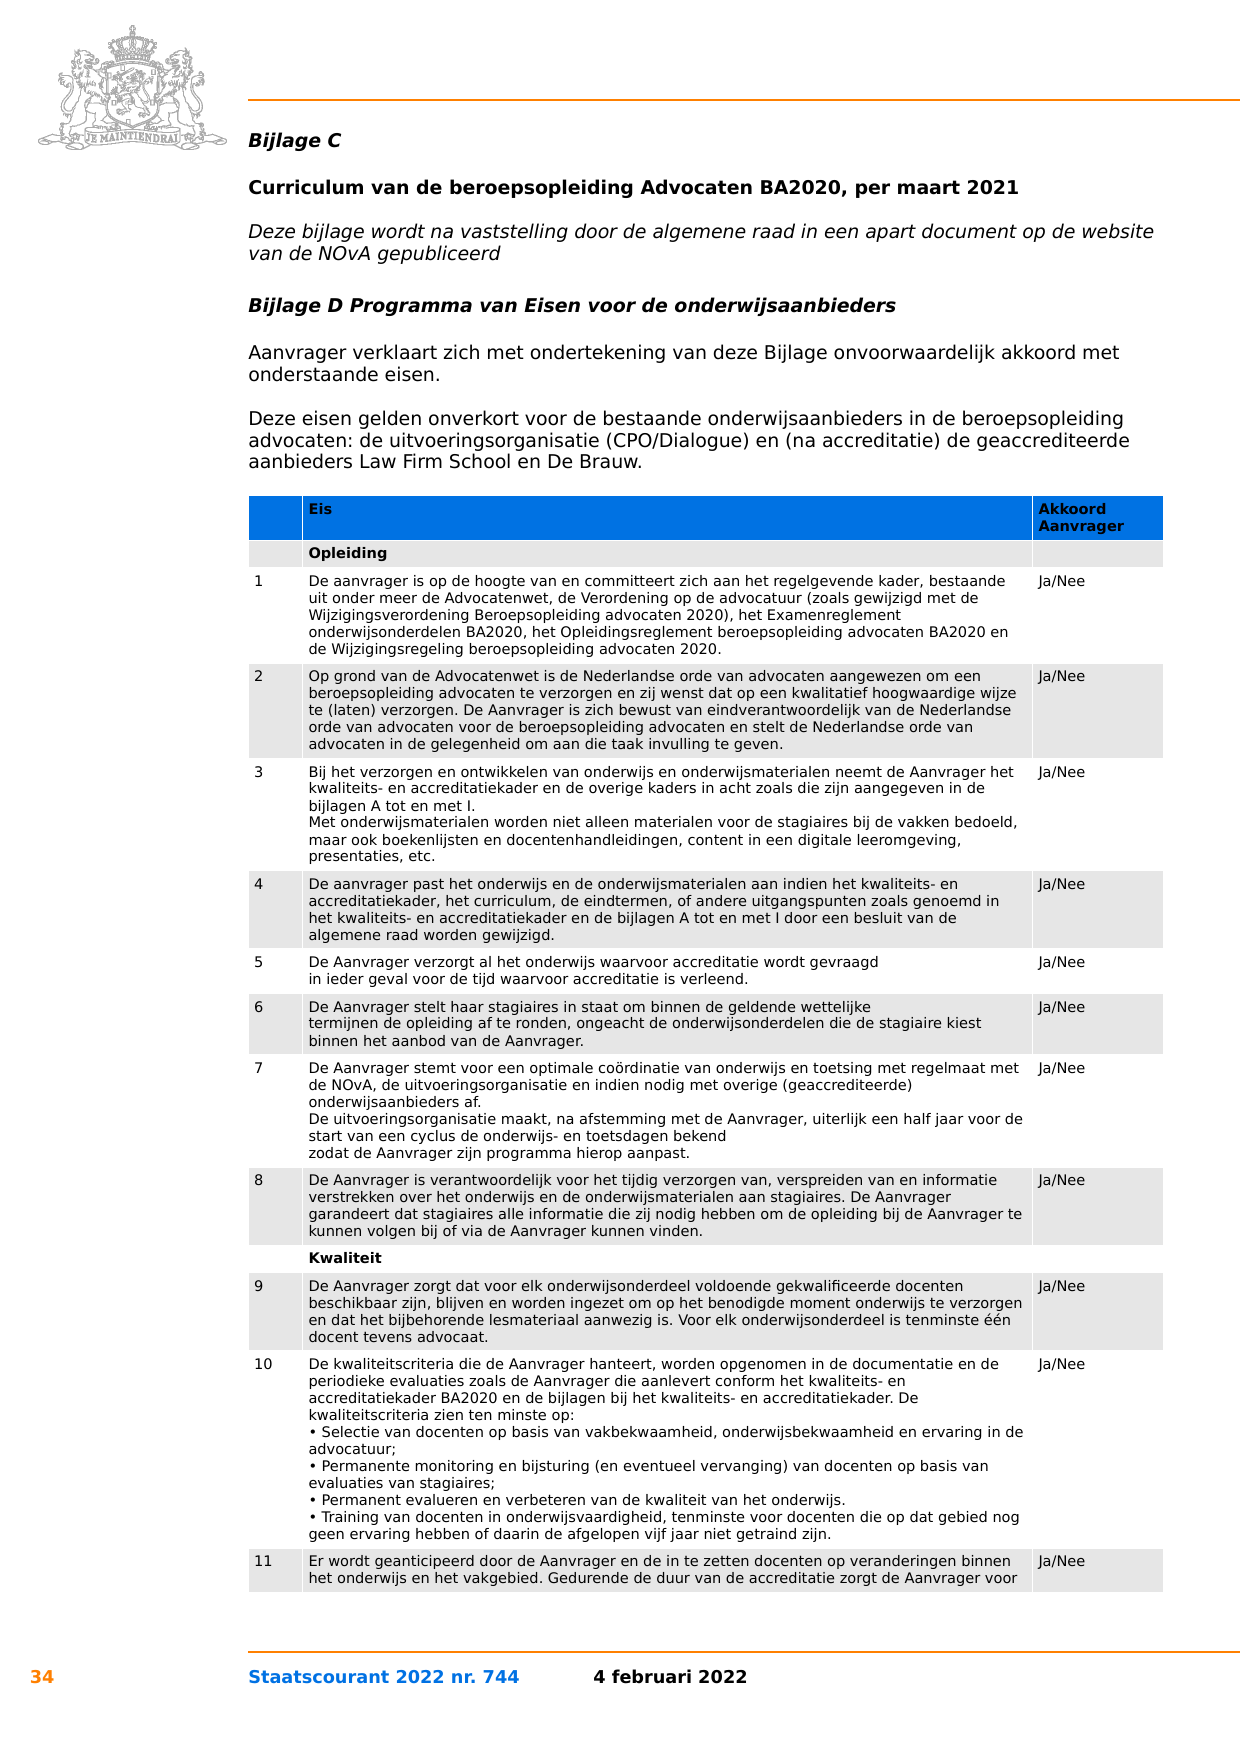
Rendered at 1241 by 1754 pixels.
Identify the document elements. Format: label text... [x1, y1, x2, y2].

table_cell De Aanvrager stemt voor een optimale coördinatie van onderwijs en toetsing met regelmaat met de NOvA, de uitvoeringsorganisatie en indien nodig met overige (geaccrediteerde) onderwijsaanbieders af. De uitvoeringsorganisatie maakt, na afstemming met de Aanvrager, uiterlijk een half jaar voor de start van een cyclus de onderwijs- en toetsdagen bekend zodat de Aanvrager zijn programma hierop aanpast. [303, 1055, 1032, 1166]
table_cell 3 [249, 759, 302, 870]
text Deze eisen gelden onverkort voor de bestaande onderwijsaanbieders in de beroepsopleiding advocaten: de uitvoeringsorganisatie (CPO/Dialogue) en (na accreditatie) de geaccrediteerde aanbieders Law Firm School en De Brauw. [248, 407, 1163, 473]
table_cell 4 [249, 871, 302, 948]
table_cell 7 [249, 1055, 302, 1166]
table_cell De Aanvrager verzorgt al het onderwijs waarvoor accreditatie wordt gevraagd in ieder geval voor de tijd waarvoor accreditatie is verleend. [303, 949, 1032, 993]
table_cell De aanvrager past het onderwijs en de onderwijsmaterialen aan indien het kwaliteits- en accreditatiekader, het curriculum, de eindtermen, of andere uitgangspunten zoals genoemd in het kwaliteits- en accreditatiekader en de bijlagen A tot en met I door een besluit van de algemene raad worden gewijzigd. [303, 871, 1032, 948]
table_cell Ja/Nee [1033, 759, 1163, 870]
table_cell 9 [249, 1273, 302, 1350]
table_header Akkoord Aanvrager [1033, 496, 1163, 540]
subtitle Bijlage C [248, 130, 1163, 152]
table_cell Ja/Nee [1033, 664, 1163, 758]
table_cell Ja/Nee [1033, 949, 1163, 993]
table_cell 8 [249, 1168, 302, 1245]
table_cell Ja/Nee [1033, 994, 1163, 1054]
table_cell [1033, 541, 1163, 567]
table_cell Opleiding [303, 541, 1032, 567]
table_cell Er wordt geanticipeerd door de Aanvrager en de in te zetten docenten op veranderingen binnen het onderwijs en het vakgebied. Gedurende de duur van de accreditatie zorgt de Aanvrager voor [303, 1549, 1032, 1592]
table_cell Kwaliteit [303, 1246, 1032, 1272]
table_cell [1033, 1246, 1163, 1272]
table_cell De Aanvrager zorgt dat voor elk onderwijsonderdeel voldoende gekwalificeerde docenten beschikbaar zijn, blijven en worden ingezet om op het benodigde moment onderwijs te verzorgen en dat het bijbehorende lesmateriaal aanwezig is. Voor elk onderwijsonderdeel is tenminste één docent tevens advocaat. [303, 1273, 1032, 1350]
table_cell Ja/Nee [1033, 1549, 1163, 1592]
table_cell Op grond van de Advocatenwet is de Nederlandse orde van advocaten aangewezen om een beroepsopleiding advocaten te verzorgen en zij wenst dat op een kwalitatief hoogwaardige wijze te (laten) verzorgen. De Aanvrager is zich bewust van eindverantwoordelijk van de Nederlandse orde van advocaten voor de beroepsopleiding advocaten en stelt de Nederlandse orde van advocaten in de gelegenheid om aan die taak invulling te geven. [303, 664, 1032, 758]
table_cell 2 [249, 664, 302, 758]
table_cell Ja/Nee [1033, 1351, 1163, 1548]
text Deze bijlage wordt na vaststelling door de algemene raad in een apart document op de website van de NOvA gepubliceerd [248, 221, 1163, 265]
table_cell [249, 1246, 302, 1272]
table_cell De Aanvrager is verantwoordelijk voor het tijdig verzorgen van, verspreiden van en informatie verstrekken over het onderwijs en de onderwijsmaterialen aan stagiaires. De Aanvrager garandeert dat stagiaires alle informatie die zij nodig hebben om de opleiding bij de Aanvrager te kunnen volgen bij of via de Aanvrager kunnen vinden. [303, 1168, 1032, 1245]
table_cell Ja/Nee [1033, 1273, 1163, 1350]
table_header [249, 496, 302, 540]
table_cell 10 [249, 1351, 302, 1548]
picture [38, 25, 227, 150]
table_cell De aanvrager is op de hoogte van en committeert zich aan het regelgevende kader, bestaande uit onder meer de Advocatenwet, de Verordening op de advocatuur (zoals gewijzigd met de Wijzigingsverordening Beroepsopleiding advocaten 2020), het Examenreglement onderwijsonderdelen BA2020, het Opleidingsreglement beroepsopleiding advocaten BA2020 en de Wijzigingsregeling beroepsopleiding advocaten 2020. [303, 568, 1032, 662]
table_cell Bij het verzorgen en ontwikkelen van onderwijs en onderwijsmaterialen neemt de Aanvrager het kwaliteits- en accreditatiekader en de overige kaders in acht zoals die zijn aangegeven in de bijlagen A tot en met I. Met onderwijsmaterialen worden niet alleen materialen voor de stagiaires bij de vakken bedoeld, maar ook boekenlijsten en docentenhandleidingen, content in een digitale leeromgeving, presentaties, etc. [303, 759, 1032, 870]
table_header Eis [303, 496, 1032, 540]
table_cell 1 [249, 568, 302, 662]
subtitle Curriculum van de beroepsopleiding Advocaten BA2020, per maart 2021 [248, 177, 1163, 199]
text Aanvrager verklaart zich met ondertekening van deze Bijlage onvoorwaardelijk akkoord met onderstaande eisen. [248, 342, 1163, 386]
table_cell De Aanvrager stelt haar stagiaires in staat om binnen de geldende wettelijke termijnen de opleiding af te ronden, ongeacht de onderwijsonderdelen die de stagiaire kiest binnen het aanbod van de Aanvrager. [303, 994, 1032, 1054]
subtitle Bijlage D Programma van Eisen voor de onderwijsaanbieders [248, 295, 1163, 317]
table_cell 5 [249, 949, 302, 993]
table_cell 11 [249, 1549, 302, 1592]
table_cell De kwaliteitscriteria die de Aanvrager hanteert, worden opgenomen in de documentatie en de periodieke evaluaties zoals de Aanvrager die aanlevert conform het kwaliteits- en accreditatiekader BA2020 en de bijlagen bij het kwaliteits- en accreditatiekader. De kwaliteitscriteria zien ten minste op: • Selectie van docenten op basis van vakbekwaamheid, onderwijsbekwaamheid en ervaring in de advocatuur; • Permanente monitoring en bijsturing (en eventueel vervanging) van docenten op basis van evaluaties van stagiaires; • Permanent evalueren en verbeteren van de kwaliteit van het onderwijs. • Training van docenten in onderwijsvaardigheid, tenminste voor docenten die op dat gebied nog geen ervaring hebben of daarin de afgelopen vijf jaar niet getraind zijn. [303, 1351, 1032, 1548]
table_cell [249, 541, 302, 567]
table_cell Ja/Nee [1033, 568, 1163, 662]
table_cell Ja/Nee [1033, 1168, 1163, 1245]
table_cell 6 [249, 994, 302, 1054]
table_cell Ja/Nee [1033, 871, 1163, 948]
table_cell Ja/Nee [1033, 1055, 1163, 1166]
